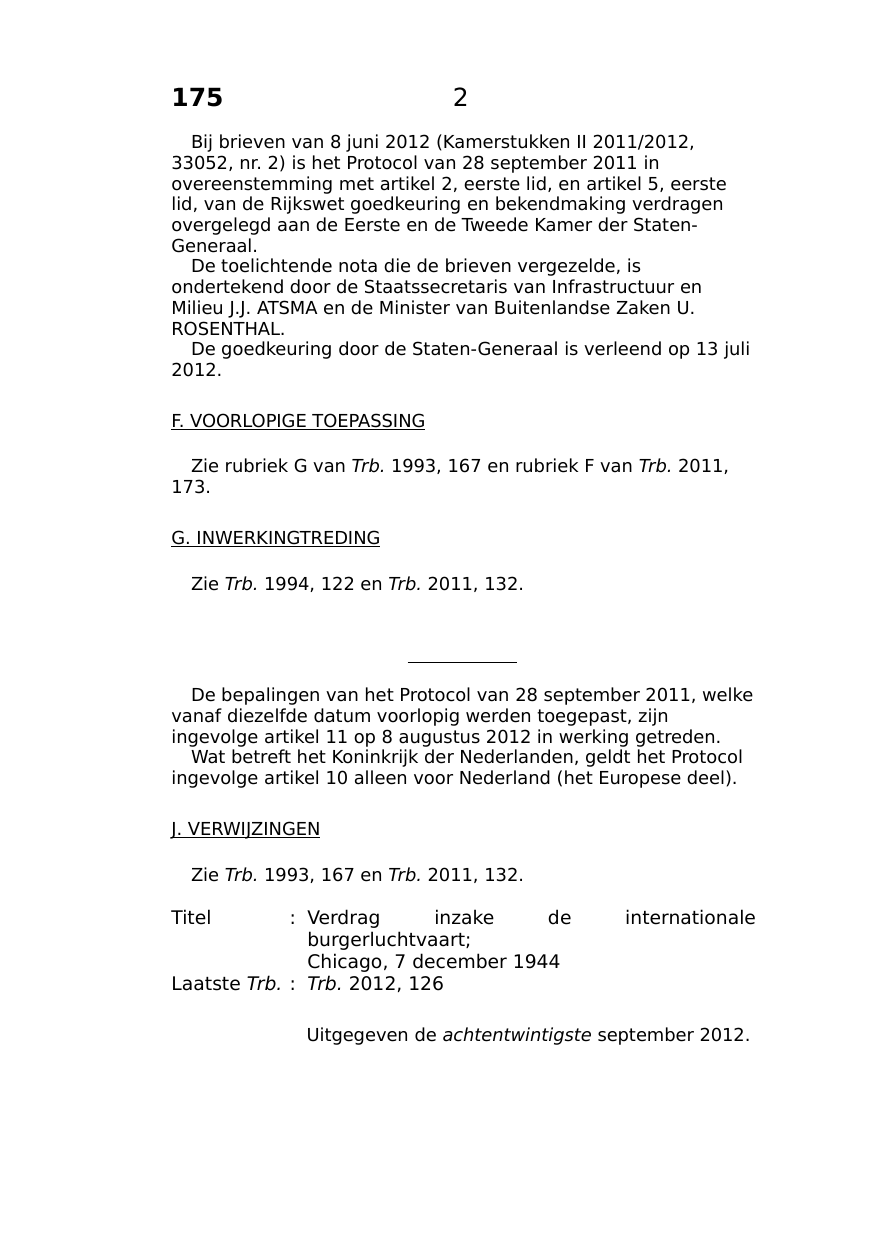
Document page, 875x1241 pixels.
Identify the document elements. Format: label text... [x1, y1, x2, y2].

subtitle J. VERWIJZINGEN [171, 819, 756, 839]
table_header Verdrag inzake de internationale burgerluchtvaart; Chicago, 7 december 1944 [307, 907, 756, 973]
text Uitgegeven de achtentwintigste september 2012. [171, 1024, 756, 1045]
text Wat betreft het Koninkrijk der Nederlanden, geldt het Protocol ingevolge artikel 10 alleen voor Nederland (het Europese deel). [171, 747, 756, 789]
table_header : [289, 907, 307, 973]
table_cell Laatste Trb. [171, 973, 289, 994]
text Zie rubriek G van Trb. 1993, 167 en rubriek F van Trb. 2011, 173. [171, 456, 756, 498]
text De bepalingen van het Protocol van 28 september 2011, welke vanaf diezelfde datum voorlopig werden toegepast, zijn ingevolge artikel 11 op 8 augustus 2012 in werking getreden. [171, 685, 756, 747]
table_header Titel [171, 907, 289, 973]
table_cell : [289, 973, 307, 994]
text De toelichtende nota die de brieven vergezelde, is ondertekend door de Staatssecretaris van Infrastructuur en Milieu J.J. ATSMA en de Minister van Buitenlandse Zaken U. ROSENTHAL. [171, 256, 756, 339]
text Zie Trb. 1993, 167 en Trb. 2011, 132. [171, 864, 756, 885]
subtitle G. INWERKINGTREDING [171, 528, 756, 548]
text Bij brieven van 8 juni 2012 (Kamerstukken II 2011/2012, 33052, nr. 2) is het Protocol van 28 september 2011 in overeenstemming met artikel 2, eerste lid, en artikel 5, eerste lid, van de Rijkswet goedkeuring en bekendmaking verdragen overgelegd aan de Eerste en de Tweede Kamer der Staten-Generaal. [171, 132, 756, 256]
text Zie Trb. 1994, 122 en Trb. 2011, 132. [171, 573, 756, 594]
table_cell Trb. 2012, 126 [307, 973, 756, 994]
text De goedkeuring door de Staten-Generaal is verleend op 13 juli 2012. [171, 339, 756, 381]
subtitle F. VOORLOPIGE TOEPASSING [171, 411, 756, 431]
